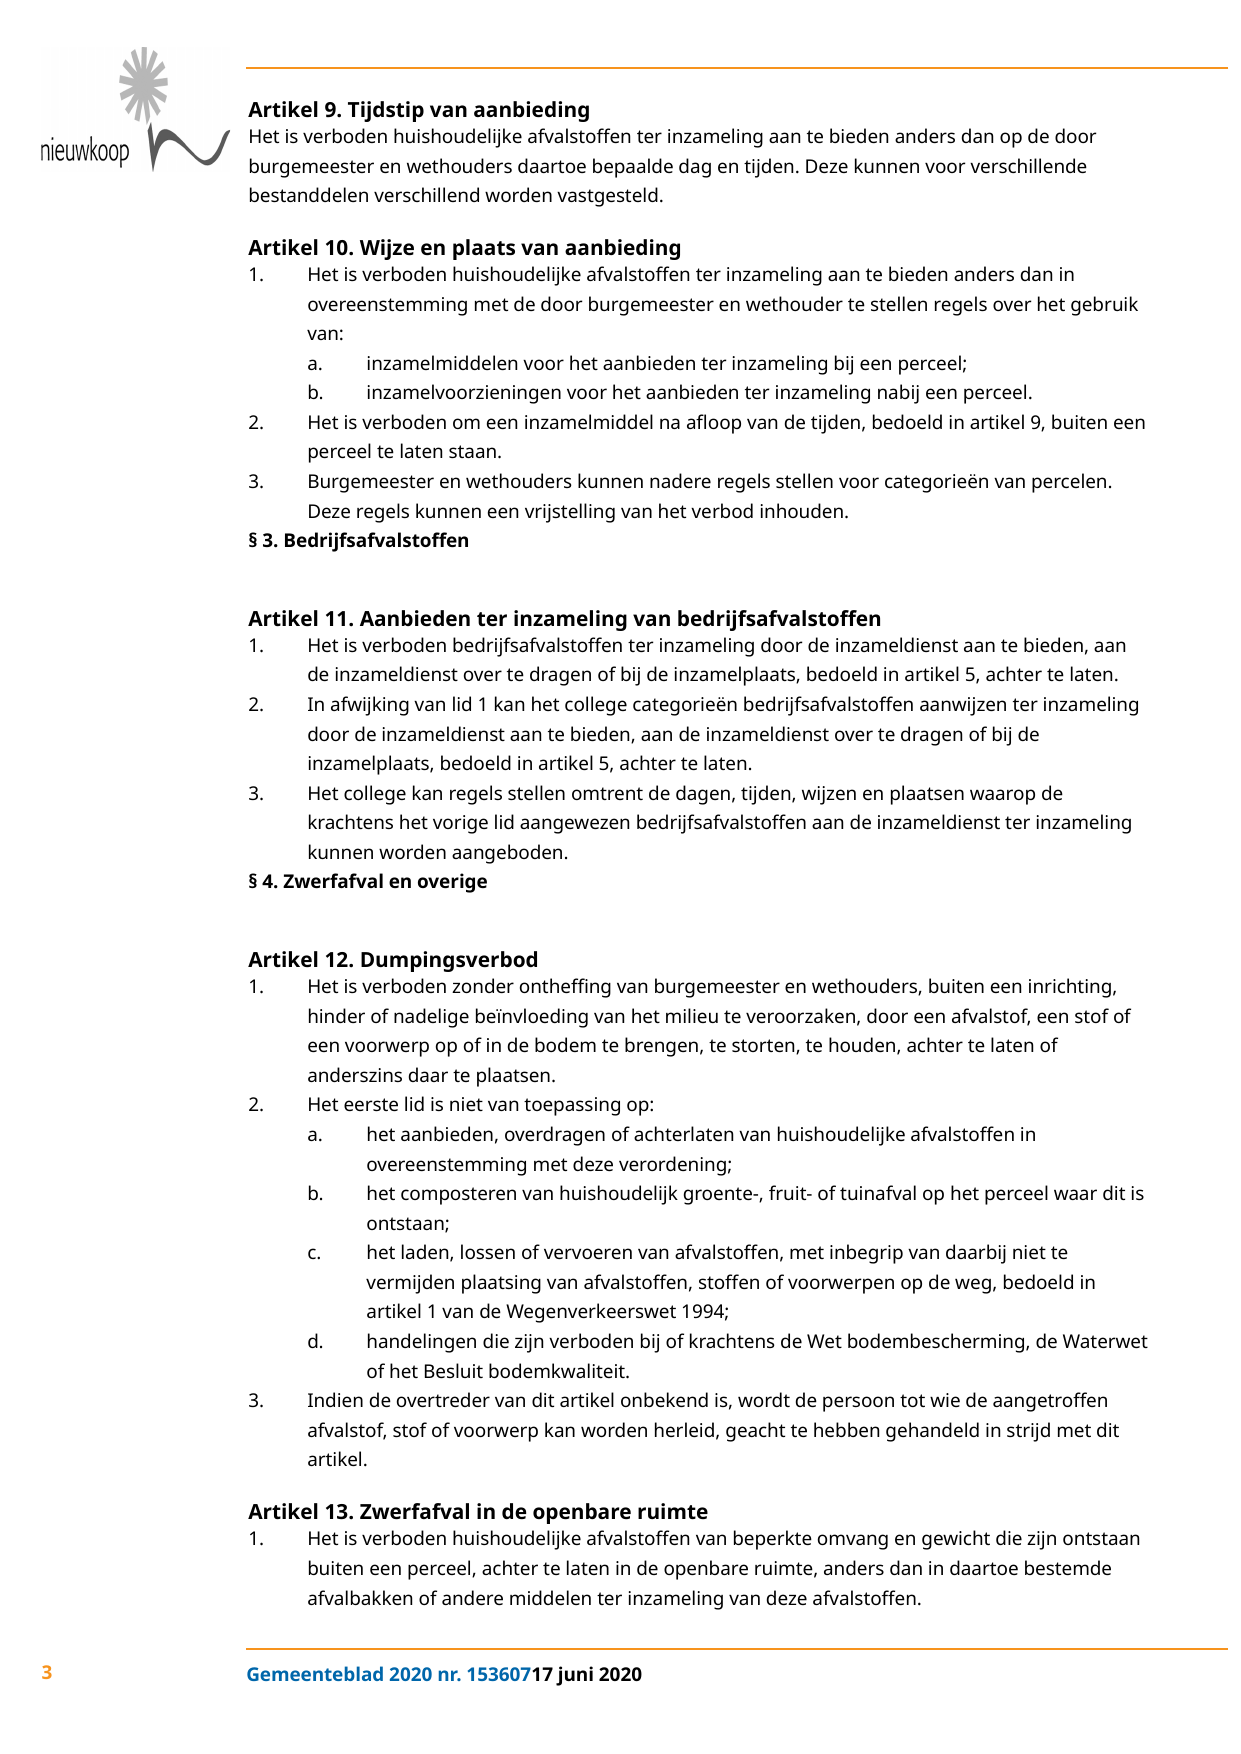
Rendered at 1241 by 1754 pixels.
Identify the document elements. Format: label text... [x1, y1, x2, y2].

text Artikel 11. Aanbieden ter inzameling van bedrijfsafvalstoffen [248, 604, 1152, 632]
text Het is verboden huishoudelijke afvalstoffen ter inzameling aan te bieden anders dan op de door burgemeester en wethouders daartoe bepaalde dag en tijden. Deze kunnen voor verschillende bestanddelen verschillend worden vastgesteld. [248, 123, 1152, 208]
list Het is verboden bedrijfsafvalstoffen ter inzameling door de inzameldienst aan te bieden, aan de inzameldienst over te dragen of bij de inzamelplaats, bedoeld in artikel 5, achter te laten. [248, 632, 1152, 687]
list Indien de overtreder van dit artikel onbekend is, wordt de persoon tot wie de aangetroffen afvalstof, stof of voorwerp kan worden herleid, geacht te hebben gehandeld in strijd met dit artikel. [248, 1387, 1152, 1472]
list inzamelmiddelen voor het aanbieden ter inzameling bij een perceel; [307, 350, 1152, 376]
list het composteren van huishoudelijk groente-, fruit- of tuinafval op het perceel waar dit is ontstaan; [307, 1180, 1152, 1236]
list Het is verboden zonder ontheffing van burgemeester en wethouders, buiten een inrichting, hinder of nadelige beïnvloeding van het milieu te veroorzaken, door een afvalstof, een stof of een voorwerp op of in de bodem te brengen, te storten, te houden, achter te laten of anderszins daar te plaatsen. [248, 973, 1152, 1088]
list inzamelvoorzieningen voor het aanbieden ter inzameling nabij een perceel. [307, 379, 1152, 405]
list Het is verboden huishoudelijke afvalstoffen van beperkte omvang en gewicht die zijn ontstaan buiten een perceel, achter te laten in de openbare ruimte, anders dan in daartoe bestemde afvalbakken of andere middelen ter inzameling van deze afvalstoffen. [248, 1526, 1152, 1610]
list Het eerste lid is niet van toepassing op: [248, 1092, 1152, 1117]
text § 3. Bedrijfsafvalstoffen [248, 527, 1152, 553]
list handelingen die zijn verboden bij of krachtens de Wet bodembescherming, de Waterwet of het Besluit bodemkwaliteit. [307, 1328, 1152, 1384]
list Het college kan regels stellen omtrent de dagen, tijden, wijzen en plaatsen waarop de krachtens het vorige lid aangewezen bedrijfsafvalstoffen aan de inzameldienst ter inzameling kunnen worden aangeboden. [248, 780, 1152, 865]
text § 4. Zwerfafval en overige [248, 869, 1152, 894]
text Artikel 10. Wijze en plaats van aanbieding [248, 233, 1152, 261]
picture [41, 47, 231, 172]
list het laden, lossen of vervoeren van afvalstoffen, met inbegrip van daarbij niet te vermijden plaatsing van afvalstoffen, stoffen of voorwerpen op de weg, bedoeld in artikel 1 van de Wegenverkeerswet 1994; [307, 1239, 1152, 1324]
text Artikel 13. Zwerfafval in de openbare ruimte [248, 1497, 1152, 1526]
list Burgemeester en wethouders kunnen nadere regels stellen voor categorieën van percelen. Deze regels kunnen een vrijstelling van het verbod inhouden. [248, 468, 1152, 524]
text Artikel 12. Dumpingsverbod [248, 945, 1152, 973]
list Het is verboden om een inzamelmiddel na afloop van de tijden, bedoeld in artikel 9, buiten een perceel te laten staan. [248, 409, 1152, 464]
list Het is verboden huishoudelijke afvalstoffen ter inzameling aan te bieden anders dan in overeenstemming met de door burgemeester en wethouder te stellen regels over het gebruik van: [248, 261, 1152, 346]
list In afwijking van lid 1 kan het college categorieën bedrijfsafvalstoffen aanwijzen ter inzameling door de inzameldienst aan te bieden, aan de inzameldienst over te dragen of bij de inzamelplaats, bedoeld in artikel 5, achter te laten. [248, 691, 1152, 776]
text Artikel 9. Tijdstip van aanbieding [248, 95, 1152, 123]
list het aanbieden, overdragen of achterlaten van huishoudelijke afvalstoffen in overeenstemming met deze verordening; [307, 1121, 1152, 1177]
